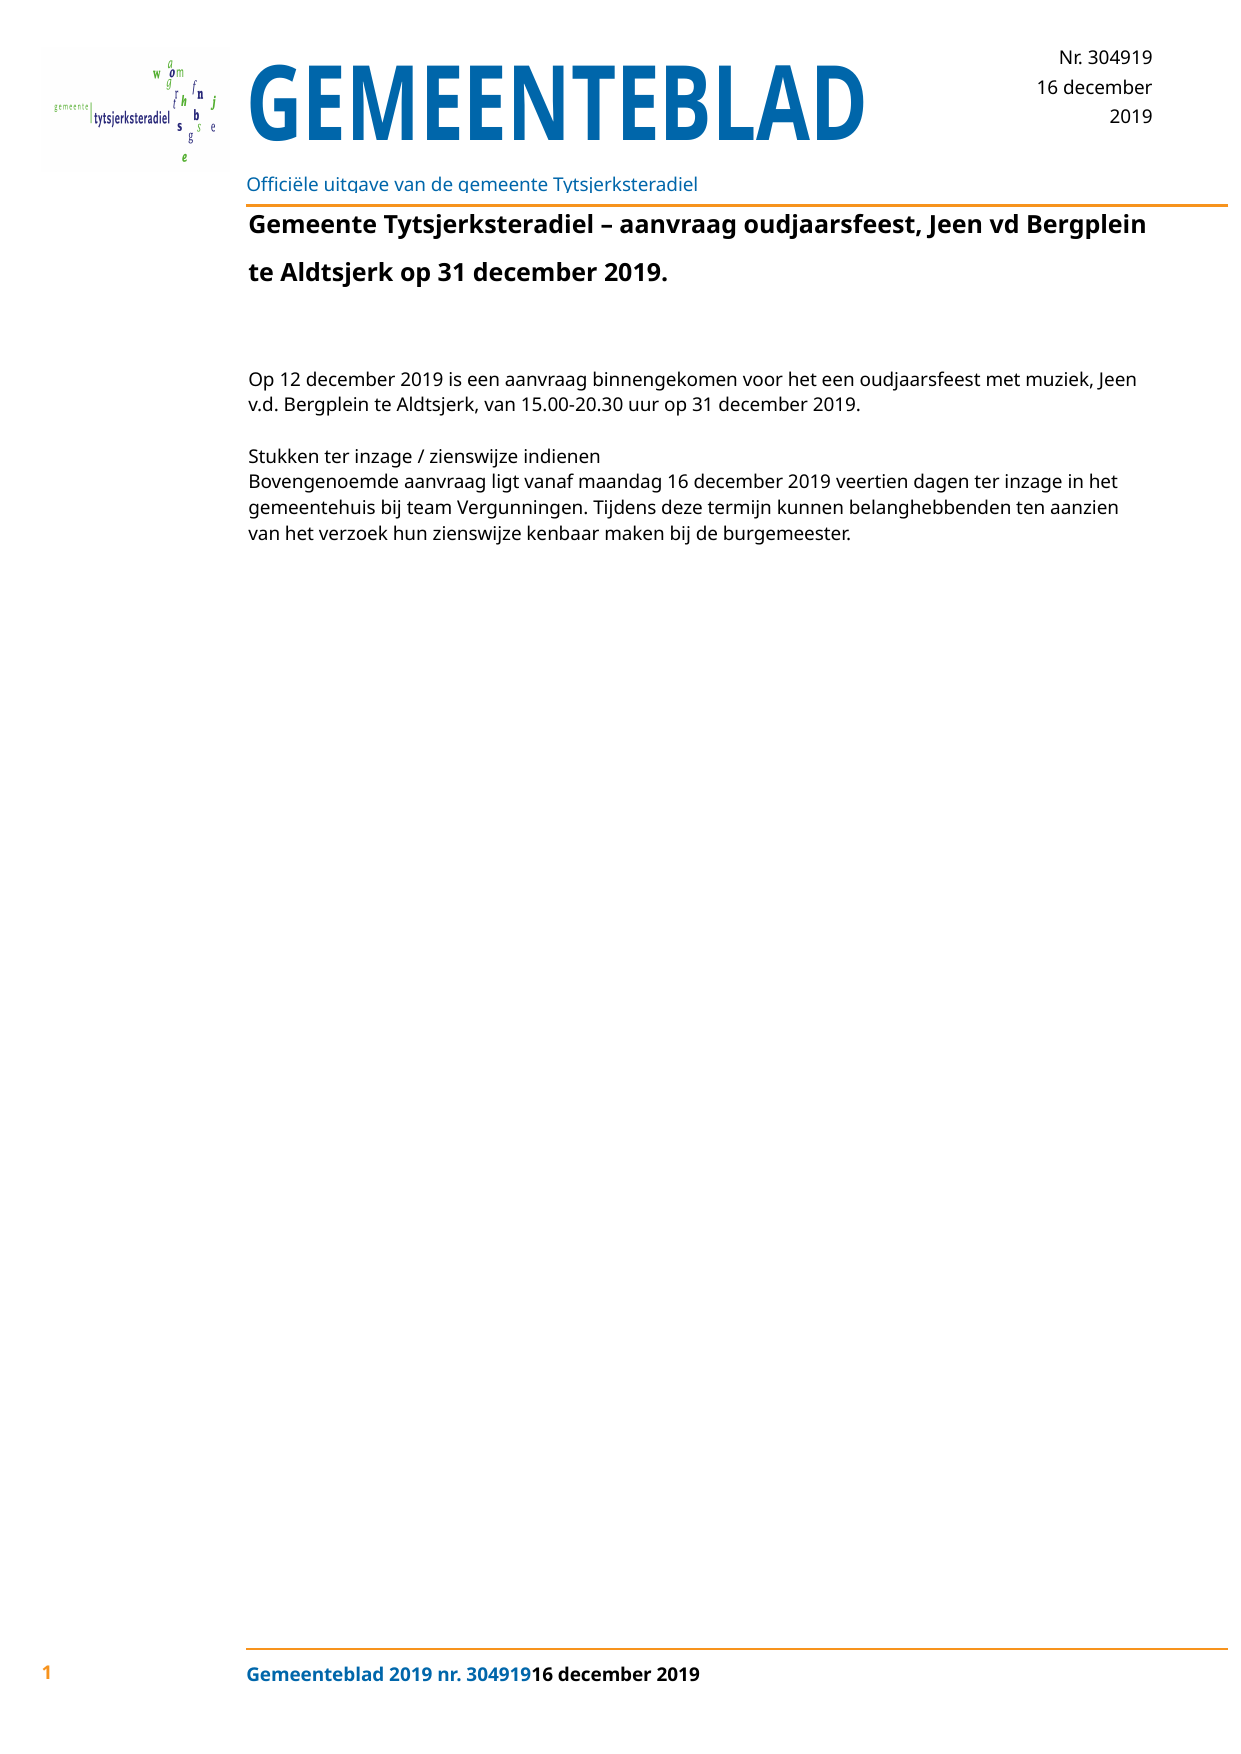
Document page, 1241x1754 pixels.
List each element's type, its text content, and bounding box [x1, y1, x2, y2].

text Bovengenoemde aanvraag ligt vanaf maandag 16 december 2019 veertien dagen ter inzage in het gemeentehuis bij team Vergunningen. Tijdens deze termijn kunnen belanghebbenden ten aanzien van het verzoek hun zienswijze kenbaar maken bij de burgemeester. [248, 469, 1152, 546]
picture [41, 47, 231, 172]
text Gemeente Tytsjerksteradiel – aanvraag oudjaarsfeest, Jeen vd Bergplein te Aldtsjerk op 31 december 2019. [248, 207, 1152, 288]
text Op 12 december 2019 is een aanvraag binnengekomen voor het een oudjaarsfeest met muziek, Jeen v.d. Bergplein te Aldtsjerk, van 15.00-20.30 uur op 31 december 2019. [248, 366, 1152, 417]
text Stukken ter inzage / zienswijze indienen [248, 443, 1152, 469]
